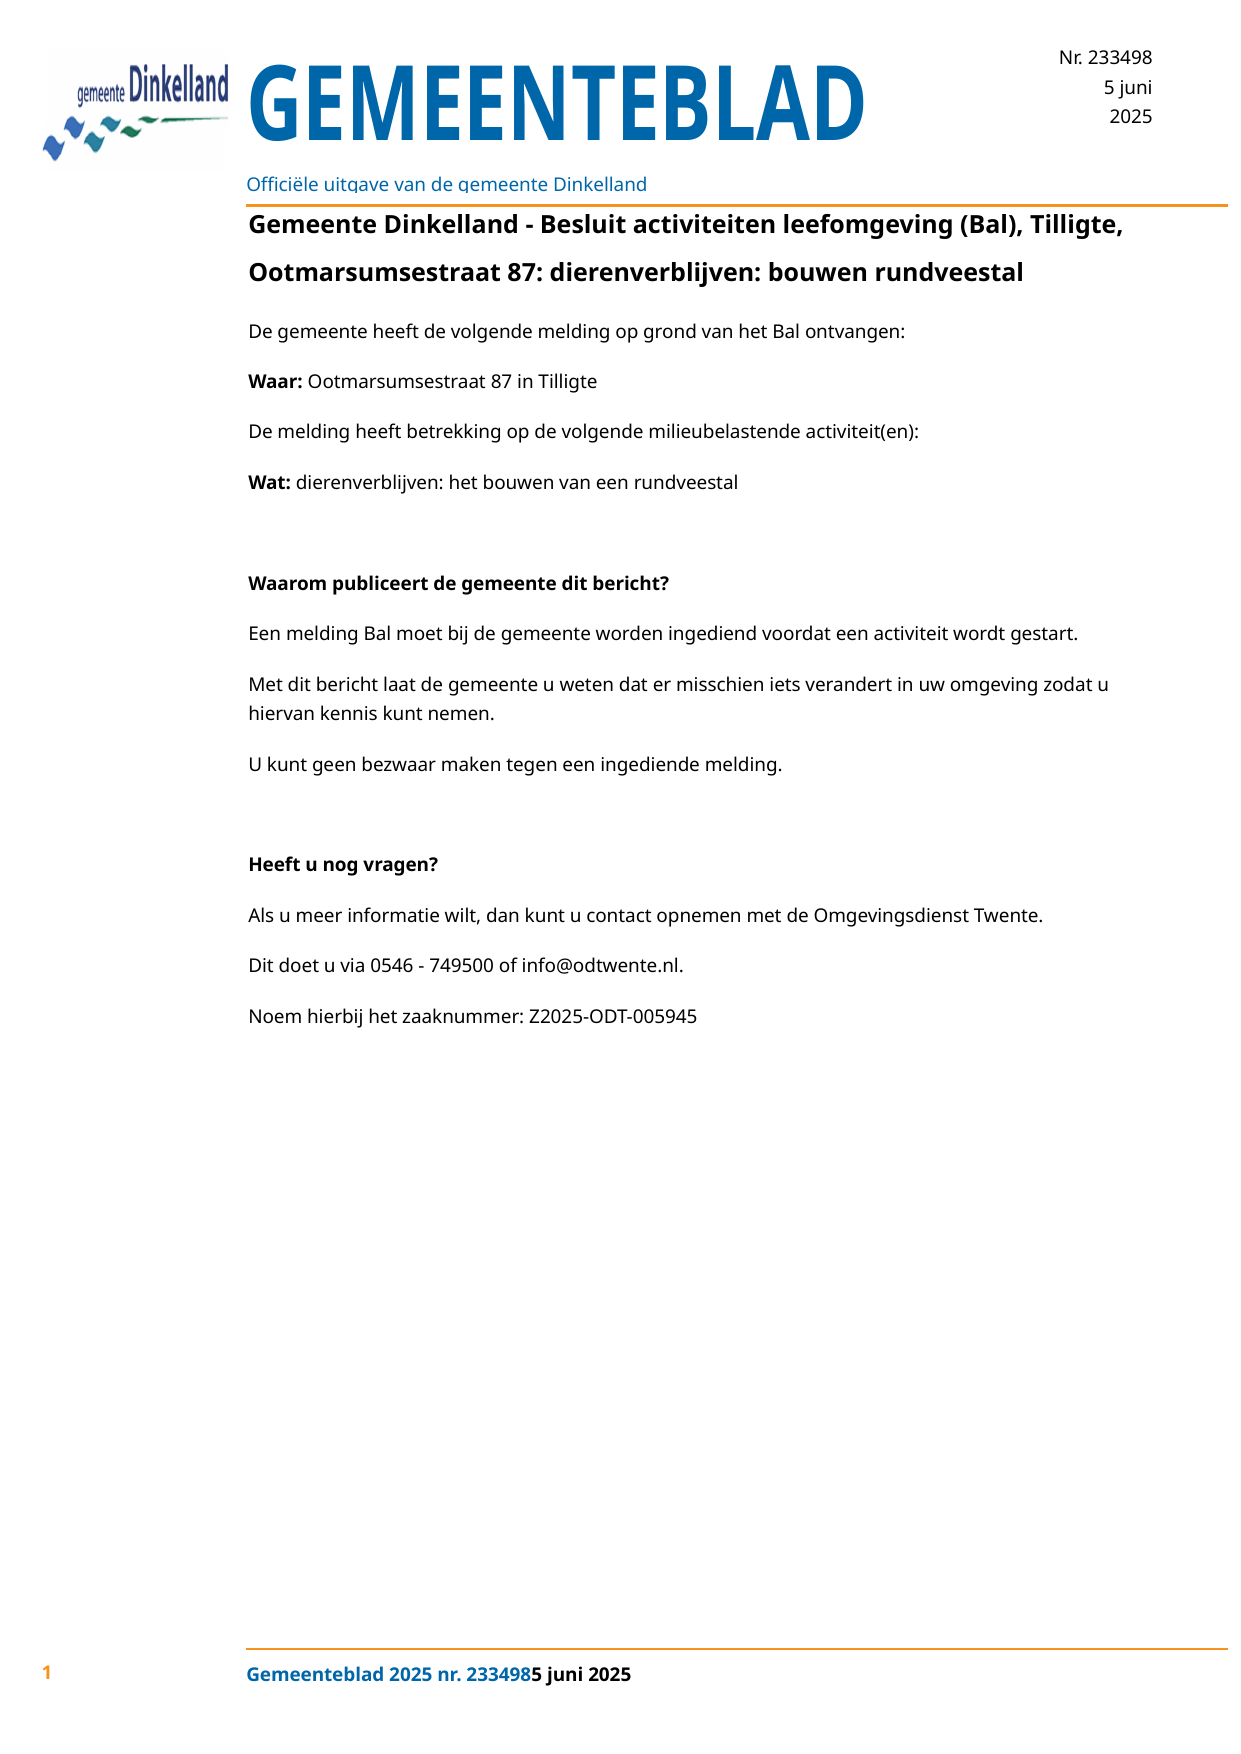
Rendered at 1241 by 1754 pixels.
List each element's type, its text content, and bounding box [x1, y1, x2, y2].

picture [41, 47, 231, 172]
text Dit doet u via 0546 - 749500 of info@odtwente.nl. [248, 952, 1152, 978]
text De gemeente heeft de volgende melding op grond van het Bal ontvangen: [248, 318, 1152, 344]
text De melding heeft betrekking op de volgende milieubelastende activiteit(en): [248, 419, 1152, 444]
text Waar: Ootmarsumsestraat 87 in Tilligte [248, 368, 1152, 394]
text Met dit bericht laat de gemeente u weten dat er misschien iets verandert in uw omgeving zodat u hiervan kennis kunt nemen. [248, 671, 1152, 726]
text Gemeente Dinkelland - Besluit activiteiten leefomgeving (Bal), Tilligte, Ootmarsumsestraat 87: dierenverblijven: bouwen rundveestal [248, 207, 1152, 288]
text Als u meer informatie wilt, dan kunt u contact opnemen met de Omgevingsdienst Twente. [248, 902, 1152, 928]
text U kunt geen bezwaar maken tegen een ingediende melding. [248, 751, 1152, 777]
text Een melding Bal moet bij de gemeente worden ingediend voordat een activiteit wordt gestart. [248, 620, 1152, 646]
text Waarom publiceert de gemeente dit bericht? [248, 570, 1152, 596]
text Heeft u nog vragen? [248, 852, 1152, 877]
text Noem hierbij het zaaknummer: Z2025-ODT-005945 [248, 1003, 1152, 1029]
text Wat: dierenverblijven: het bouwen van een rundveestal [248, 469, 1152, 495]
